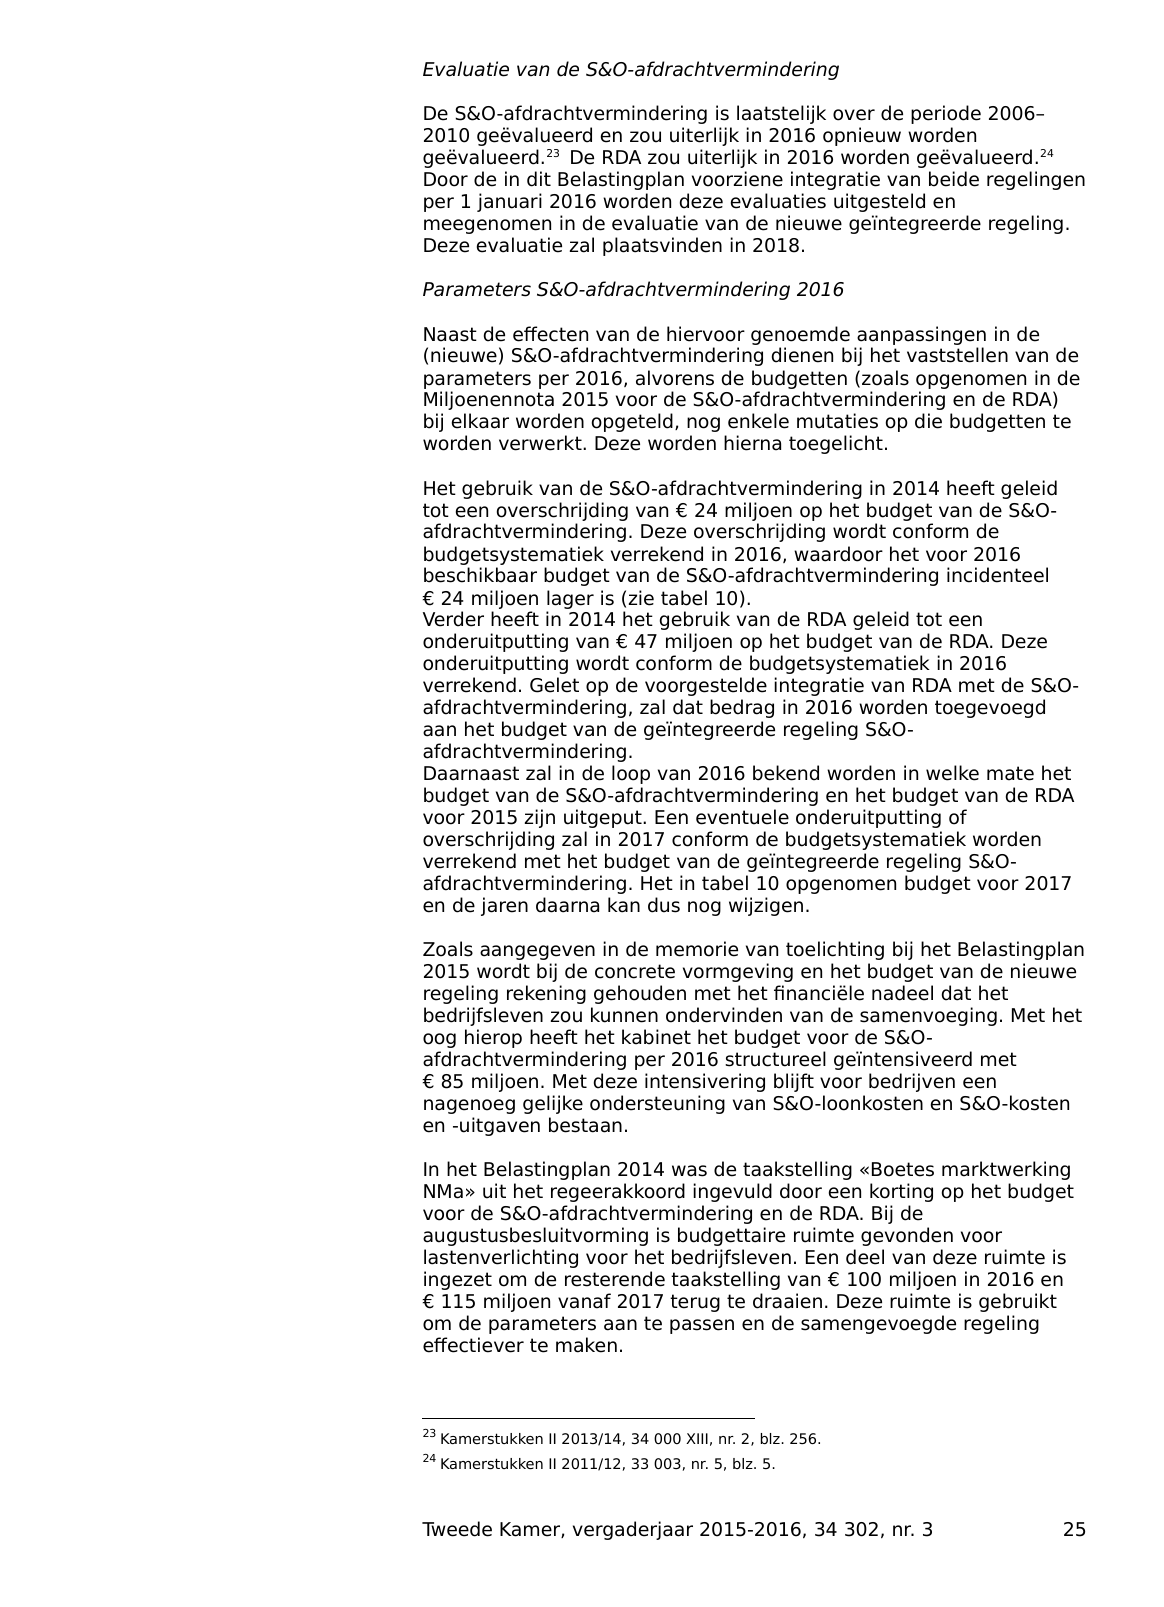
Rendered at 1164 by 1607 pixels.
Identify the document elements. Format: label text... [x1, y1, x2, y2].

subtitle Evaluatie van de S&O-afdrachtvermindering [422, 59, 1087, 81]
text Het gebruik van de S&O-afdrachtvermindering in 2014 heeft geleid tot een overschrijding van € 24 miljoen op het budget van de S&O-afdrachtvermindering. Deze overschrijding wordt conform de budgetsystematiek verrekend in 2016, waardoor het voor 2016 beschikbaar budget van de S&O-afdrachtvermindering incidenteel € 24 miljoen lager is (zie tabel 10). [422, 477, 1087, 609]
text Kamerstukken II 2013/14, 34 000 XIII, nr. 2, blz. 256. [422, 1427, 1087, 1449]
text Zoals aangegeven in de memorie van toelichting bij het Belastingplan 2015 wordt bij de concrete vormgeving en het budget van de nieuwe regeling rekening gehouden met het financiële nadeel dat het bedrijfsleven zou kunnen ondervinden van de samenvoeging. Met het oog hierop heeft het kabinet het budget voor de S&O-afdrachtvermindering per 2016 structureel geïntensiveerd met € 85 miljoen. Met deze intensivering blijft voor bedrijven een nagenoeg gelijke ondersteuning van S&O-loonkosten en S&O-kosten en -uitgaven bestaan. [422, 939, 1087, 1137]
text Verder heeft in 2014 het gebruik van de RDA geleid tot een onderuitputting van € 47 miljoen op het budget van de RDA. Deze onderuitputting wordt conform de budgetsystematiek in 2016 verrekend. Gelet op de voorgestelde integratie van RDA met de S&O-afdrachtvermindering, zal dat bedrag in 2016 worden toegevoegd aan het budget van de geïntegreerde regeling S&O-afdrachtvermindering. [422, 609, 1087, 763]
subtitle Parameters S&O-afdrachtvermindering 2016 [422, 279, 1087, 301]
text Daarnaast zal in de loop van 2016 bekend worden in welke mate het budget van de S&O-afdrachtvermindering en het budget van de RDA voor 2015 zijn uitgeput. Een eventuele onderuitputting of overschrijding zal in 2017 conform de budgetsystematiek worden verrekend met het budget van de geïntegreerde regeling S&O-afdrachtvermindering. Het in tabel 10 opgenomen budget voor 2017 en de jaren daarna kan dus nog wijzigen. [422, 763, 1087, 917]
text De S&O-afdrachtvermindering is laatstelijk over de periode 2006–2010 geëvalueerd en zou uiterlijk in 2016 opnieuw worden geëvalueerd. De RDA zou uiterlijk in 2016 worden geëvalueerd. Door de in dit Belastingplan voorziene integratie van beide regelingen per 1 januari 2016 worden deze evaluaties uitgesteld en meegenomen in de evaluatie van de nieuwe geïntegreerde regeling. Deze evaluatie zal plaatsvinden in 2018. [422, 103, 1087, 257]
text Kamerstukken II 2011/12, 33 003, nr. 5, blz. 5. [422, 1452, 1087, 1474]
text In het Belastingplan 2014 was de taakstelling «Boetes marktwerking NMa» uit het regeerakkoord ingevuld door een korting op het budget voor de S&O-afdrachtvermindering en de RDA. Bij de augustusbesluitvorming is budgettaire ruimte gevonden voor lastenverlichting voor het bedrijfsleven. Een deel van deze ruimte is ingezet om de resterende taakstelling van € 100 miljoen in 2016 en € 115 miljoen vanaf 2017 terug te draaien. Deze ruimte is gebruikt om de parameters aan te passen en de samengevoegde regeling effectiever te maken. [422, 1159, 1087, 1357]
text Naast de effecten van de hiervoor genoemde aanpassingen in de (nieuwe) S&O-afdrachtvermindering dienen bij het vaststellen van de parameters per 2016, alvorens de budgetten (zoals opgenomen in de Miljoenennota 2015 voor de S&O-afdrachtvermindering en de RDA) bij elkaar worden opgeteld, nog enkele mutaties op die budgetten te worden verwerkt. Deze worden hierna toegelicht. [422, 323, 1087, 455]
